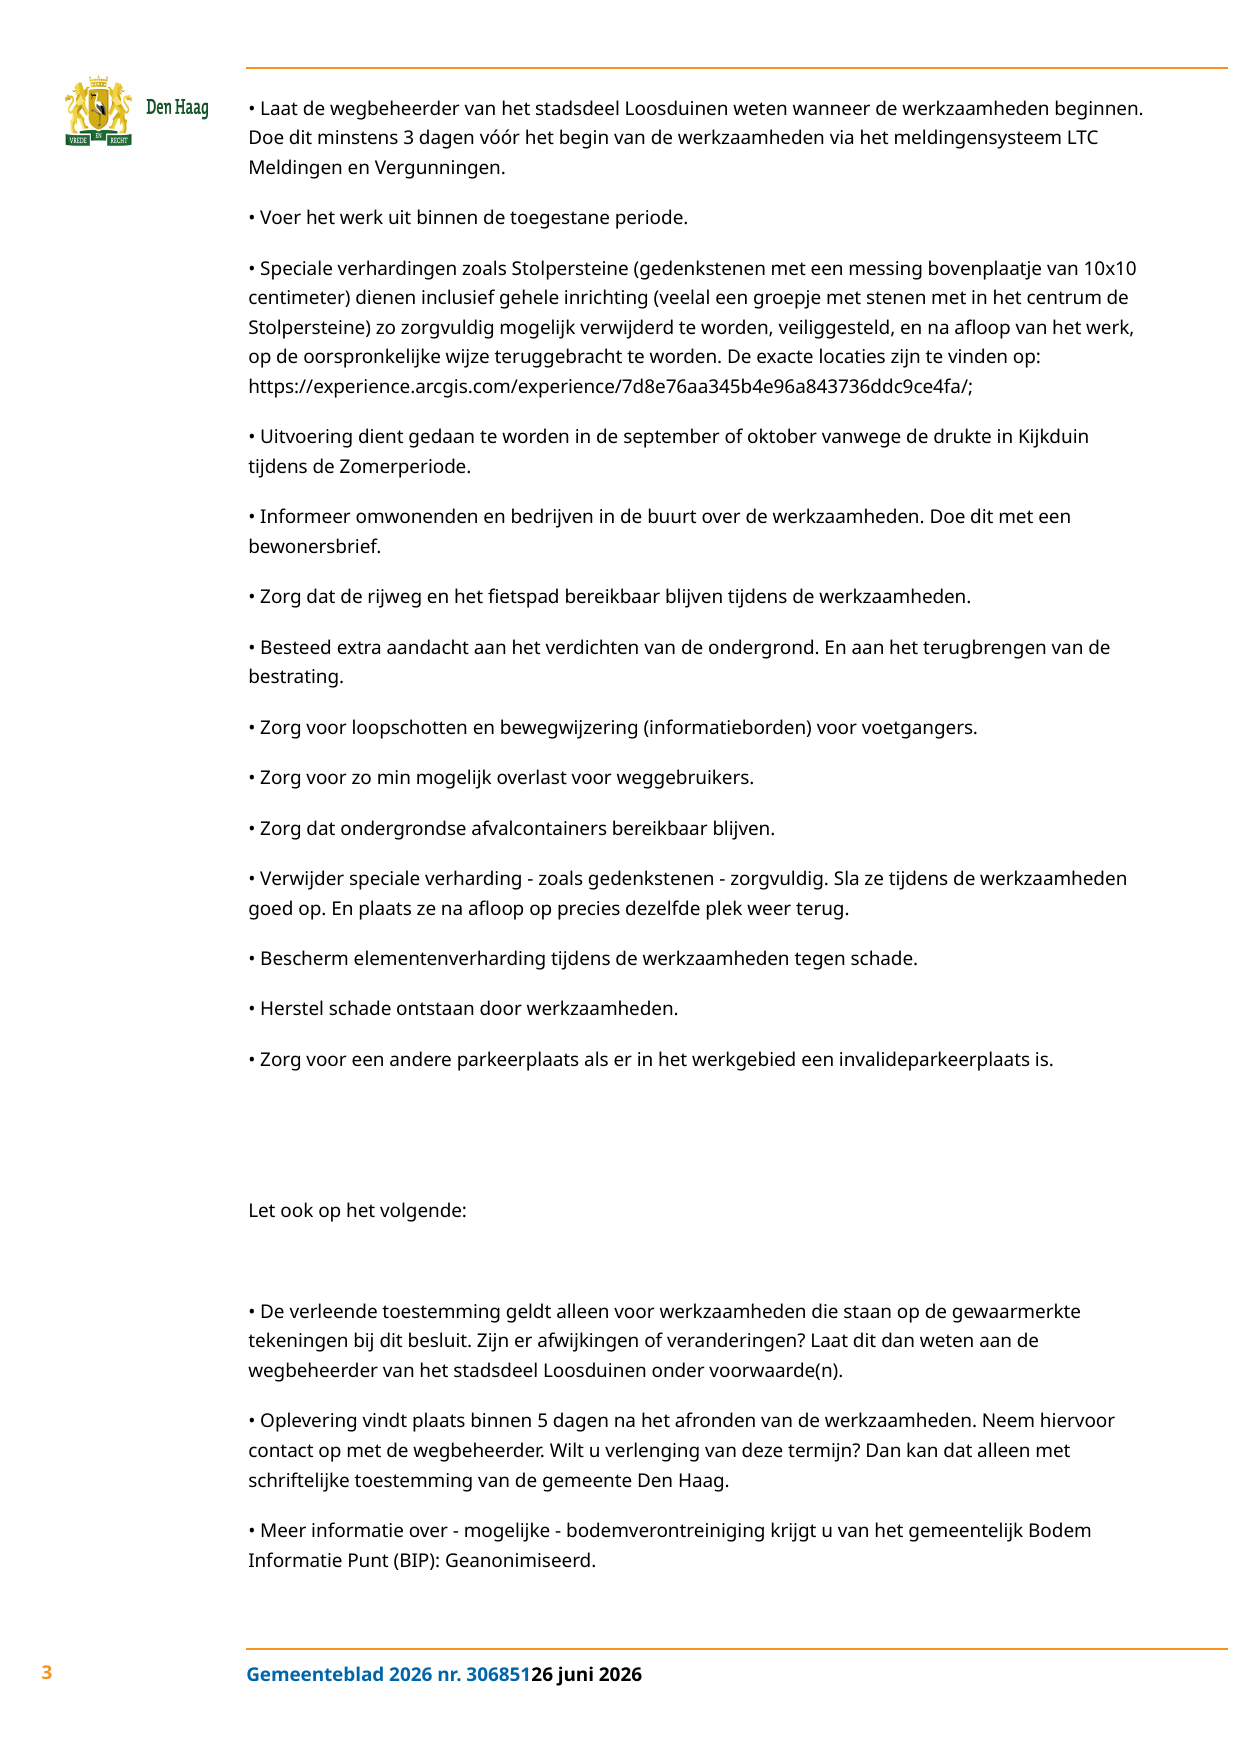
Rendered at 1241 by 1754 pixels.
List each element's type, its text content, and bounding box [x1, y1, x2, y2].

text • Zorg dat de rijweg en het fietspad bereikbaar blijven tijdens de werkzaamheden. [248, 583, 1152, 609]
text • Laat de wegbeheerder van het stadsdeel Loosduinen weten wanneer de werkzaamheden beginnen. Doe dit minstens 3 dagen vóór het begin van de werkzaamheden via het meldingensysteem LTC Meldingen en Vergunningen. [248, 95, 1152, 180]
text • Herstel schade ontstaan door werkzaamheden. [248, 996, 1152, 1021]
text • Zorg voor zo min mogelijk overlast voor weggebruikers. [248, 764, 1152, 790]
text • Informeer omwonenden en bedrijven in de buurt over de werkzaamheden. Doe dit met een bewonersbrief. [248, 503, 1152, 559]
picture [41, 47, 231, 172]
text • Uitvoering dient gedaan te worden in de september of oktober vanwege de drukte in Kijkduin tijdens de Zomerperiode. [248, 423, 1152, 479]
text • Zorg dat ondergrondse afvalcontainers bereikbaar blijven. [248, 815, 1152, 841]
text • Meer informatie over - mogelijke - bodemverontreiniging krijgt u van het gemeentelijk Bodem Informatie Punt (BIP): Geanonimiseerd. [248, 1517, 1152, 1573]
text • Bescherm elementenverharding tijdens de werkzaamheden tegen schade. [248, 945, 1152, 971]
text • Oplevering vindt plaats binnen 5 dagen na het afronden van de werkzaamheden. Neem hiervoor contact op met de wegbeheerder. Wilt u verlenging van deze termijn? Dan kan dat alleen met schriftelijke toestemming van de gemeente Den Haag. [248, 1408, 1152, 1493]
text • Zorg voor een andere parkeerplaats als er in het werkgebied een invalideparkeerplaats is. [248, 1046, 1152, 1072]
text • Besteed extra aandacht aan het verdichten van de ondergrond. En aan het terugbrengen van de bestrating. [248, 634, 1152, 689]
text Let ook op het volgende: [248, 1197, 1152, 1223]
text • Voer het werk uit binnen de toegestane periode. [248, 204, 1152, 230]
text • Speciale verhardingen zoals Stolpersteine (gedenkstenen met een messing bovenplaatje van 10x10 centimeter) dienen inclusief gehele inrichting (veelal een groepje met stenen met in het centrum de Stolpersteine) zo zorgvuldig mogelijk verwijderd te worden, veiliggesteld, en na afloop van het werk, op de oorspronkelijke wijze teruggebracht te worden. De exacte locaties zijn te vinden op: https://experience.arcgis.com/experience/7d8e76aa345b4e96a843736ddc9ce4fa/; [248, 255, 1152, 399]
text • De verleende toestemming geldt alleen voor werkzaamheden die staan op de gewaarmerkte tekeningen bij dit besluit. Zijn er afwijkingen of veranderingen? Laat dit dan weten aan de wegbeheerder van het stadsdeel Loosduinen onder voorwaarde(n). [248, 1298, 1152, 1383]
text • Verwijder speciale verharding - zoals gedenkstenen - zorgvuldig. Sla ze tijdens de werkzaamheden goed op. En plaats ze na afloop op precies dezelfde plek weer terug. [248, 865, 1152, 921]
text • Zorg voor loopschotten en bewegwijzering (informatieborden) voor voetgangers. [248, 714, 1152, 740]
